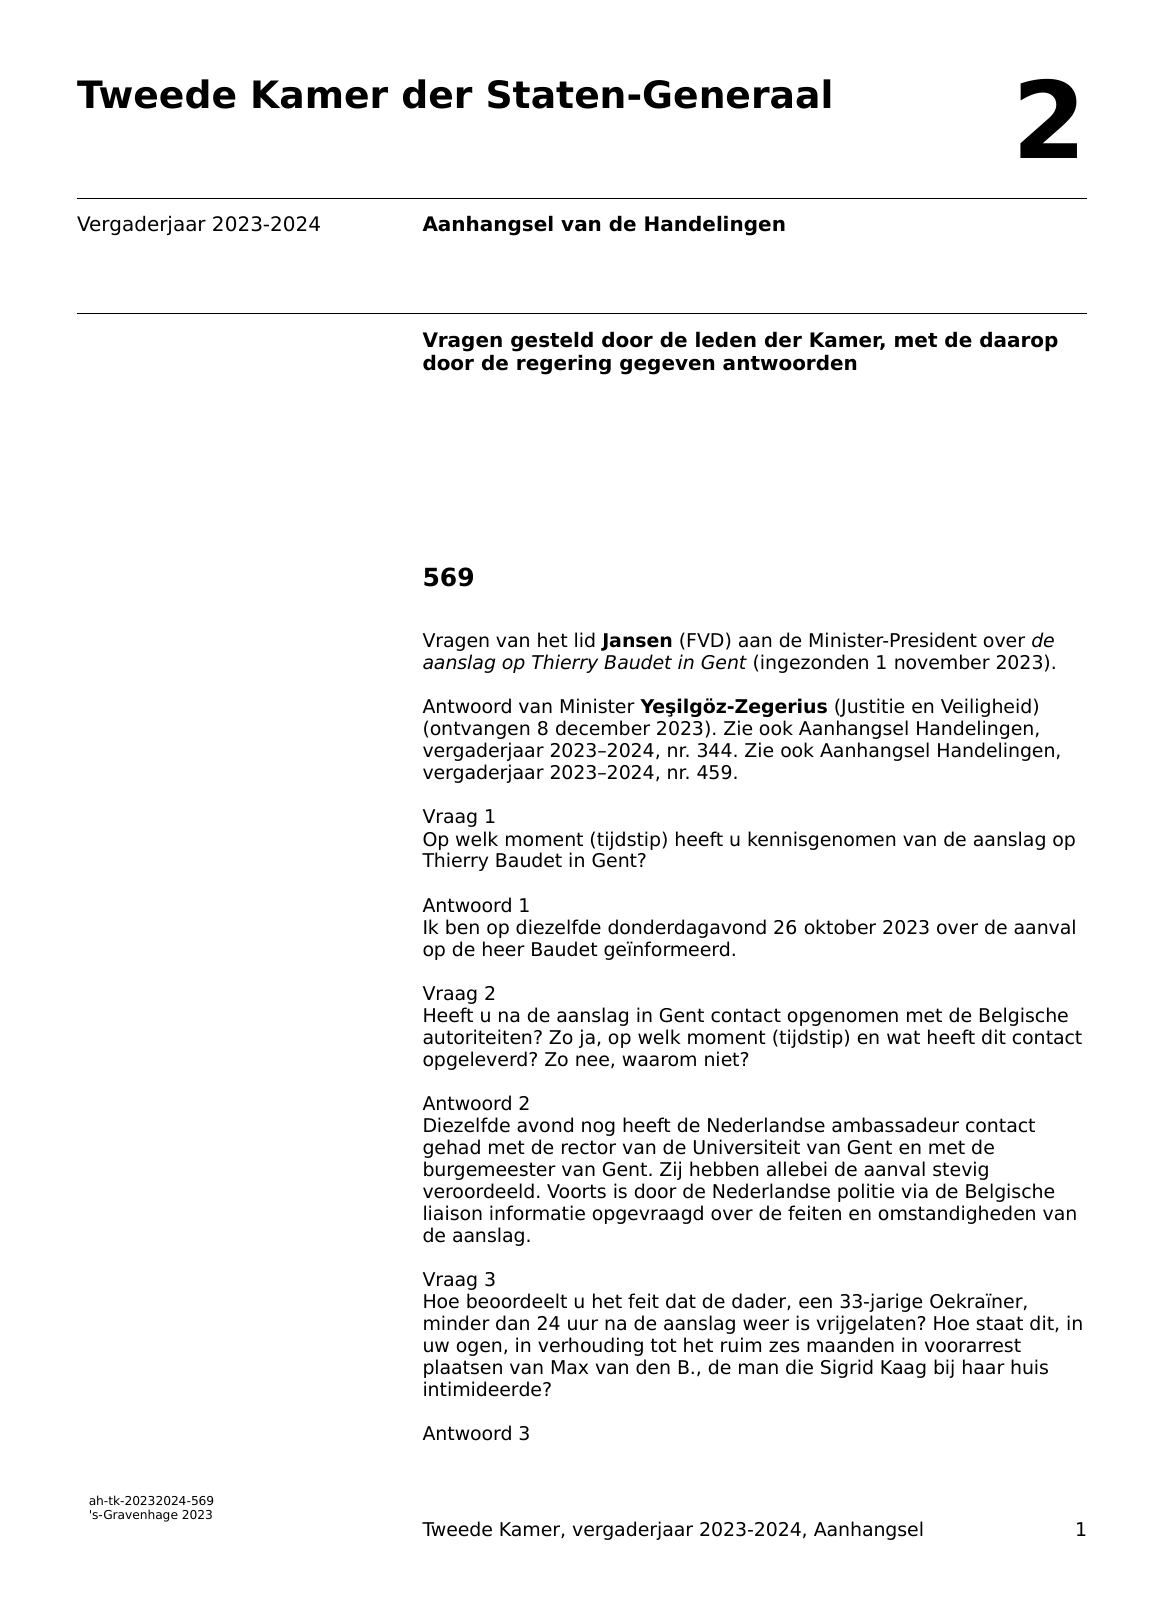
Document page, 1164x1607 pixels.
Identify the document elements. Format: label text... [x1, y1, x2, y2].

table_header Tweede Kamer der Staten-Generaal [77, 59, 886, 198]
text 569 [422, 563, 1087, 592]
text Vraag 1 [422, 806, 1087, 828]
text Antwoord 2 [422, 1093, 1087, 1115]
text Hoe beoordeelt u het feit dat de dader, een 33-jarige Oekraïner, minder dan 24 uur na de aanslag weer is vrijgelaten? Hoe staat dit, in uw ogen, in verhouding tot het ruim zes maanden in voorarrest plaatsen van Max van den B., de man die Sigrid Kaag bij haar huis intimideerde? [422, 1291, 1087, 1401]
text Op welk moment (tijdstip) heeft u kennisgenomen van de aanslag op Thierry Baudet in Gent? [422, 828, 1087, 872]
text Antwoord van Minister Yeşilgöz-Zegerius (Justitie en Veiligheid) (ontvangen 8 december 2023). Zie ook Aanhangsel Handelingen, vergaderjaar 2023–2024, nr. 344. Zie ook Aanhangsel Handelingen, vergaderjaar 2023–2024, nr. 459. [422, 696, 1087, 784]
text 's-Gravenhage 2023 [88, 1508, 323, 1522]
table_cell [77, 314, 422, 375]
text Vragen van het lid Jansen (FVD) aan de Minister-President over de aanslag op Thierry Baudet in Gent (ingezonden 1 november 2023). [422, 630, 1087, 674]
text Diezelfde avond nog heeft de Nederlandse ambassadeur contact gehad met de rector van de Universiteit van Gent en met de burgemeester van Gent. Zij hebben allebei de aanval stevig veroordeeld. Voorts is door de Nederlandse politie via de Belgische liaison informatie opgevraagd over de feiten en omstandigheden van de aanslag. [422, 1115, 1087, 1247]
text Heeft u na de aanslag in Gent contact opgenomen met de Belgische autoriteiten? Zo ja, op welk moment (tijdstip) en wat heeft dit contact opgeleverd? Zo nee, waarom niet? [422, 1005, 1087, 1071]
table_header 2 [886, 59, 1087, 198]
text Antwoord 3 [422, 1423, 1087, 1445]
text Vraag 3 [422, 1269, 1087, 1291]
text Vraag 2 [422, 983, 1087, 1005]
text Ik ben op diezelfde donderdagavond 26 oktober 2023 over de aanval op de heer Baudet geïnformeerd. [422, 917, 1087, 961]
table_cell Vragen gesteld door de leden der Kamer, met de daarop door de regering gegeven antwoorden [422, 314, 1087, 375]
text Antwoord 1 [422, 894, 1087, 917]
table_cell Aanhangsel van de Handelingen [422, 199, 1087, 313]
text ah-tk-20232024-569 [88, 1494, 323, 1508]
table_cell Vergaderjaar 2023-2024 [77, 199, 422, 313]
